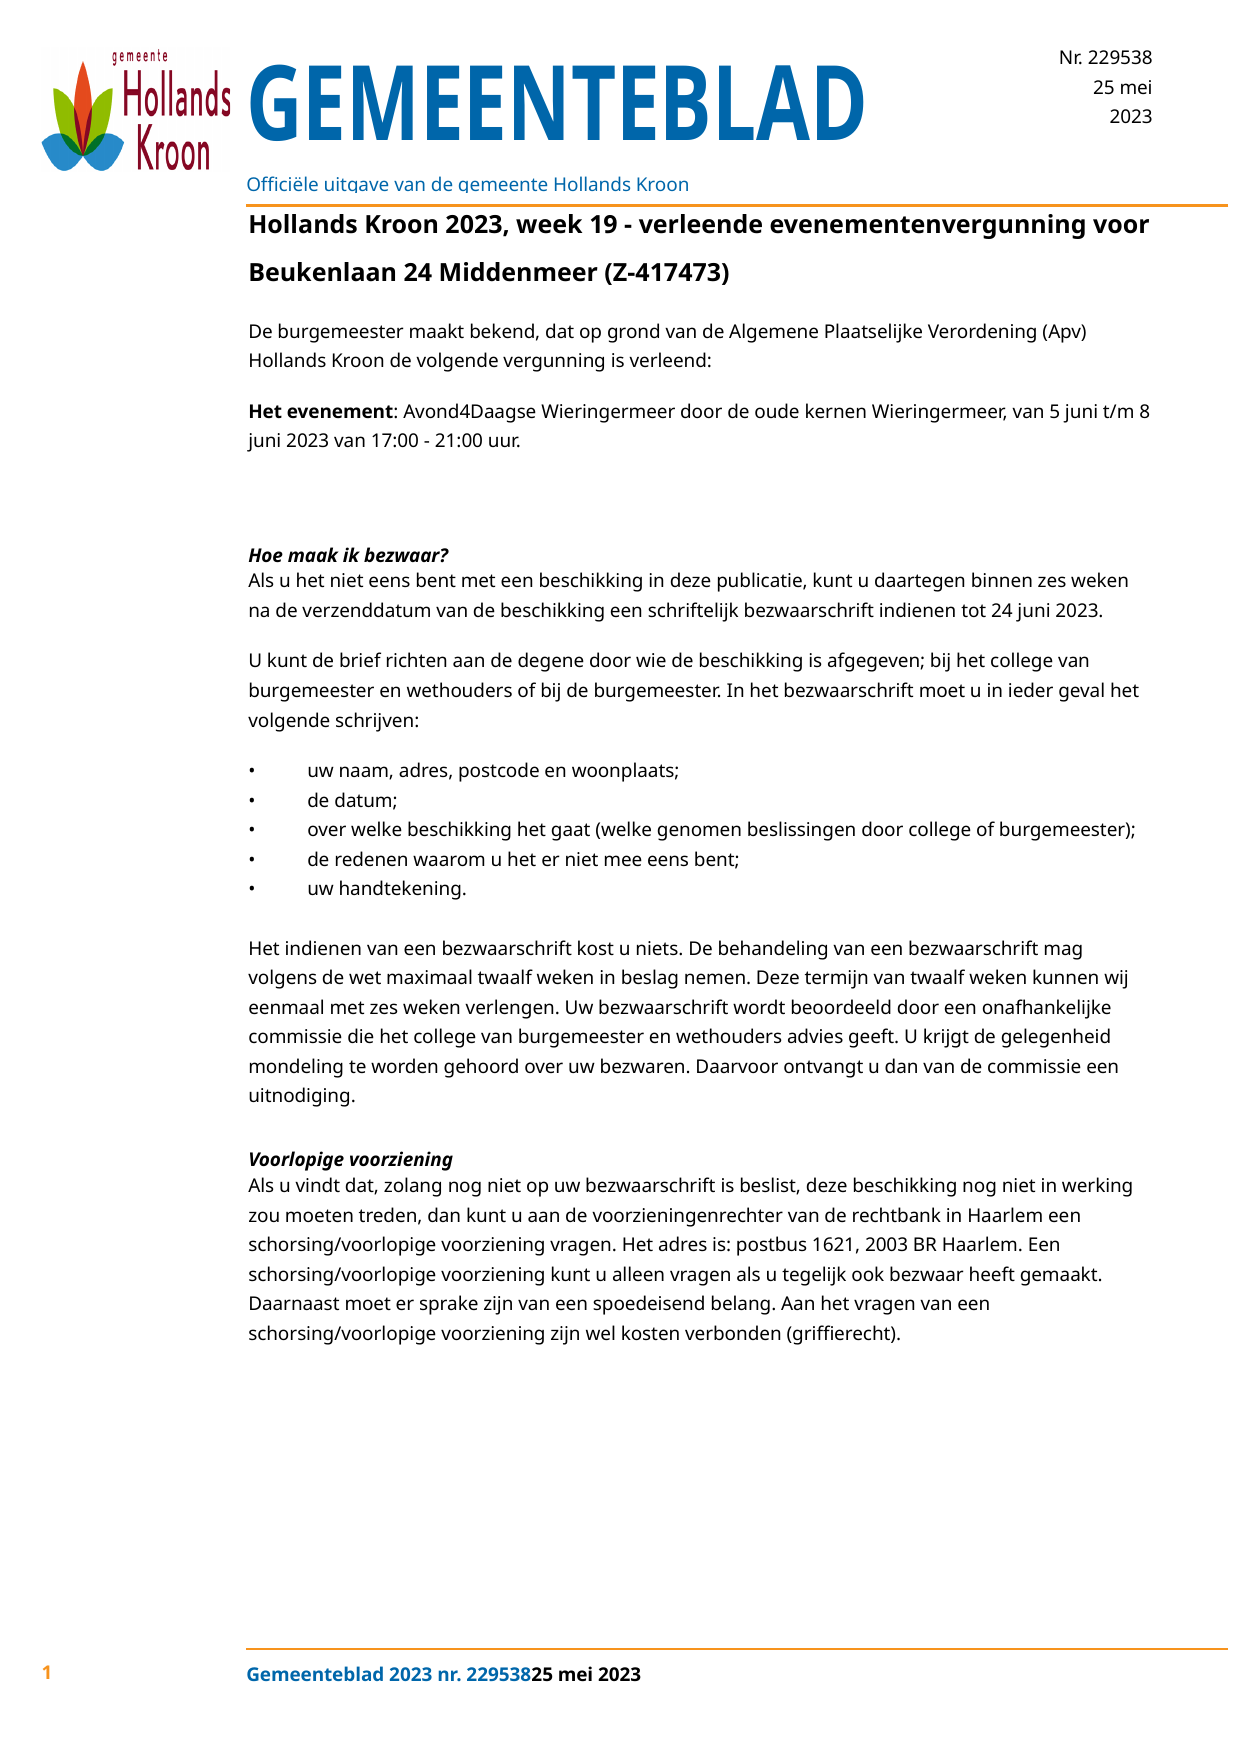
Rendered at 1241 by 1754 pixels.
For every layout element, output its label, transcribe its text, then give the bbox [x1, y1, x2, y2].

text Voorlopige voorziening [248, 1147, 1152, 1172]
list uw naam, adres, postcode en woonplaats; [248, 757, 1152, 783]
text Hoe maak ik bezwaar? [248, 542, 1152, 568]
text Hollands Kroon 2023, week 19 - verleende evenementenvergunning voor Beukenlaan 24 Middenmeer (Z-417473) [248, 207, 1152, 288]
list uw handtekening. [248, 876, 1152, 901]
list de datum; [248, 787, 1152, 812]
text Als u het niet eens bent met een beschikking in deze publicatie, kunt u daartegen binnen zes weken na de verzenddatum van de beschikking een schriftelijk bezwaarschrift indienen tot 24 juni 2023. [248, 568, 1152, 623]
text Als u vindt dat, zolang nog niet op uw bezwaarschrift is beslist, deze beschikking nog niet in werking zou moeten treden, dan kunt u aan de voorzieningenrechter van de rechtbank in Haarlem een schorsing/voorlopige voorziening vragen. Het adres is: postbus 1621, 2003 BR Haarlem. Een schorsing/voorlopige voorziening kunt u alleen vragen als u tegelijk ook bezwaar heeft gemaakt. Daarnaast moet er sprake zijn van een spoedeisend belang. Aan het vragen van een schorsing/voorlopige voorziening zijn wel kosten verbonden (griffierecht). [248, 1172, 1152, 1346]
picture [41, 47, 231, 172]
text Het indienen van een bezwaarschrift kost u niets. De behandeling van een bezwaarschrift mag volgens de wet maximaal twaalf weken in beslag nemen. Deze termijn van twaalf weken kunnen wij eenmaal met zes weken verlengen. Uw bezwaarschrift wordt beoordeeld door een onafhankelijke commissie die het college van burgemeester en wethouders advies geeft. U krijgt de gelegenheid mondeling te worden gehoord over uw bezwaren. Daarvoor ontvangt u dan van de commissie een uitnodiging. [248, 935, 1152, 1108]
text De burgemeester maakt bekend, dat op grond van de Algemene Plaatselijke Verordening (Apv) Hollands Kroon de volgende vergunning is verleend: [248, 318, 1152, 373]
text Het evenement: Avond4Daagse Wieringermeer door de oude kernen Wieringermeer, van 5 juni t/m 8 juni 2023 van 17:00 - 21:00 uur. [248, 398, 1152, 453]
list over welke beschikking het gaat (welke genomen beslissingen door college of burgemeester); [248, 816, 1152, 842]
list de redenen waarom u het er niet mee eens bent; [248, 846, 1152, 872]
text U kunt de brief richten aan de degene door wie de beschikking is afgegeven; bij het college van burgemeester en wethouders of bij de burgemeester. In het bezwaarschrift moet u in ieder geval het volgende schrijven: [248, 648, 1152, 732]
